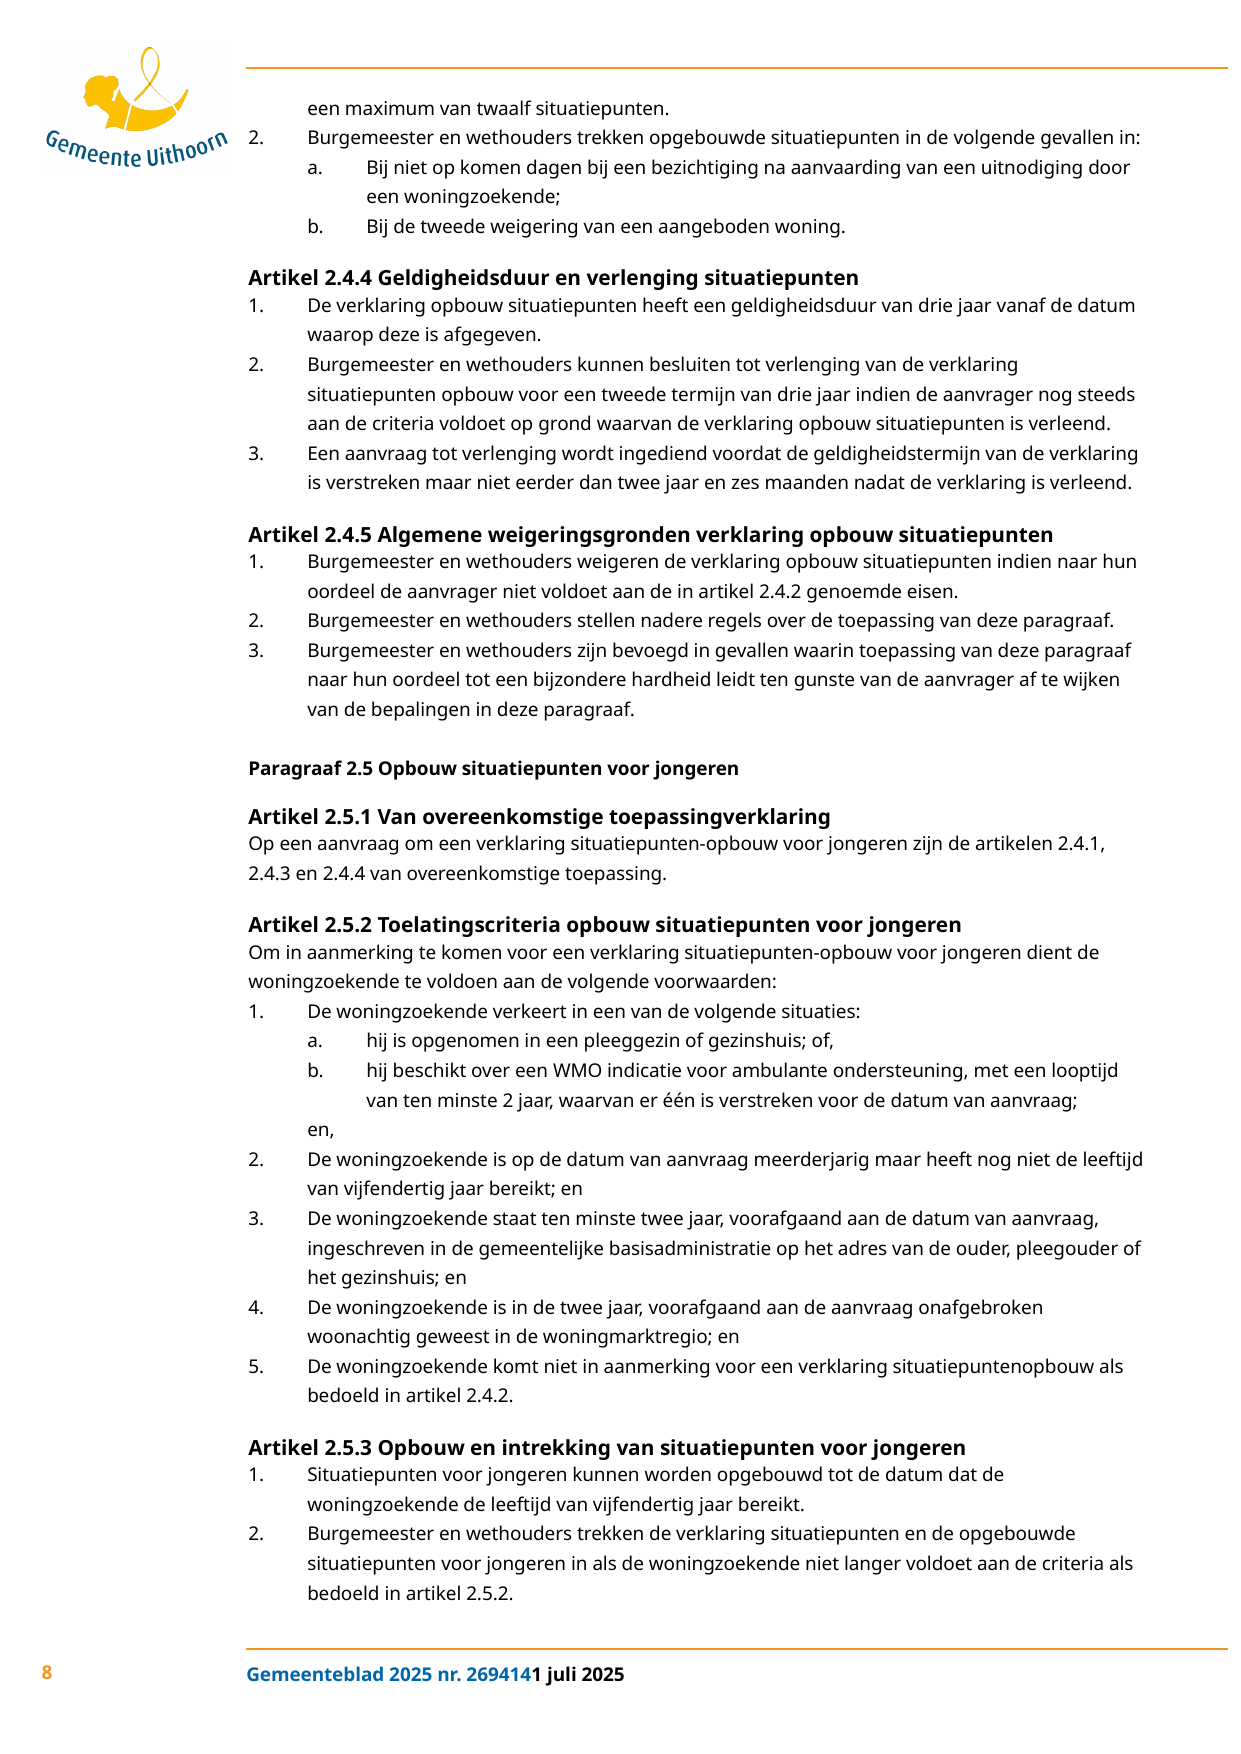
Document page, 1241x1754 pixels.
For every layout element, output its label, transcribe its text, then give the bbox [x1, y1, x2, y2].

list Situatiepunten voor jongeren kunnen worden opgebouwd tot de datum dat de woningzoekende de leeftijd van vijfendertig jaar bereikt. [248, 1461, 1152, 1517]
list Burgemeester en wethouders weigeren de verklaring opbouw situatiepunten indien naar hun oordeel de aanvrager niet voldoet aan de in artikel 2.4.2 genoemde eisen. [248, 548, 1152, 604]
list Burgemeester en wethouders zijn bevoegd in gevallen waarin toepassing van deze paragraaf naar hun oordeel tot een bijzondere hardheid leidt ten gunste van de aanvrager af te wijken van de bepalingen in deze paragraaf. [248, 637, 1152, 722]
list De woningzoekende is op de datum van aanvraag meerderjarig maar heeft nog niet de leeftijd van vijfendertig jaar bereikt; en [248, 1146, 1152, 1201]
list Een aanvraag tot verlenging wordt ingediend voordat de geldigheidstermijn van de verklaring is verstreken maar niet eerder dan twee jaar en zes maanden nadat de verklaring is verleend. [248, 440, 1152, 495]
text Op een aanvraag om een verklaring situatiepunten-opbouw voor jongeren zijn de artikelen 2.4.1, 2.4.3 en 2.4.4 van overeenkomstige toepassing. [248, 830, 1152, 886]
list De woningzoekende verkeert in een van de volgende situaties: [248, 998, 1152, 1024]
text Artikel 2.4.4 Geldigheidsduur en verlenging situatiepunten [248, 263, 1152, 292]
text Artikel 2.5.3 Opbouw en intrekking van situatiepunten voor jongeren [248, 1433, 1152, 1461]
list hij beschikt over een WMO indicatie voor ambulante ondersteuning, met een looptijd van ten minste 2 jaar, waarvan er één is verstreken voor de datum van aanvraag; [307, 1057, 1152, 1112]
list De woningzoekende is in de twee jaar, voorafgaand aan de aanvraag onafgebroken woonachtig geweest in de woningmarktregio; en [248, 1294, 1152, 1349]
list hij is opgenomen in een pleeggezin of gezinshuis; of, [307, 1028, 1152, 1053]
list Burgemeester en wethouders kunnen besluiten tot verlenging van de verklaring situatiepunten opbouw voor een tweede termijn van drie jaar indien de aanvrager nog steeds aan de criteria voldoet op grond waarvan de verklaring opbouw situatiepunten is verleend. [248, 351, 1152, 436]
text Artikel 2.4.5 Algemene weigeringsgronden verklaring opbouw situatiepunten [248, 520, 1152, 548]
list een maximum van twaalf situatiepunten. [248, 95, 1152, 121]
text Artikel 2.5.2 Toelatingscriteria opbouw situatiepunten voor jongeren [248, 910, 1152, 939]
picture [41, 47, 231, 172]
list Burgemeester en wethouders trekken de verklaring situatiepunten en de opgebouwde situatiepunten voor jongeren in als de woningzoekende niet langer voldoet aan de criteria als bedoeld in artikel 2.5.2. [248, 1521, 1152, 1606]
list Bij niet op komen dagen bij een bezichtiging na aanvaarding van een uitnodiging door een woningzoekende; [307, 154, 1152, 209]
list Burgemeester en wethouders stellen nadere regels over de toepassing van deze paragraaf. [248, 607, 1152, 633]
list Bij de tweede weigering van een aangeboden woning. [307, 213, 1152, 239]
list De woningzoekende staat ten minste twee jaar, voorafgaand aan de datum van aanvraag, ingeschreven in de gemeentelijke basisadministratie op het adres van de ouder, pleegouder of het gezinshuis; en [248, 1205, 1152, 1290]
text Artikel 2.5.1 Van overeenkomstige toepassingverklaring [248, 802, 1152, 830]
text Paragraaf 2.5 Opbouw situatiepunten voor jongeren [248, 755, 1152, 781]
list De woningzoekende komt niet in aanmerking voor een verklaring situatiepuntenopbouw als bedoeld in artikel 2.4.2. [248, 1353, 1152, 1408]
list De verklaring opbouw situatiepunten heeft een geldigheidsduur van drie jaar vanaf de datum waarop deze is afgegeven. [248, 292, 1152, 347]
list en, [248, 1116, 1152, 1142]
text Om in aanmerking te komen voor een verklaring situatiepunten-opbouw voor jongeren dient de woningzoekende te voldoen aan de volgende voorwaarden: [248, 939, 1152, 994]
list Burgemeester en wethouders trekken opgebouwde situatiepunten in de volgende gevallen in: [248, 124, 1152, 150]
